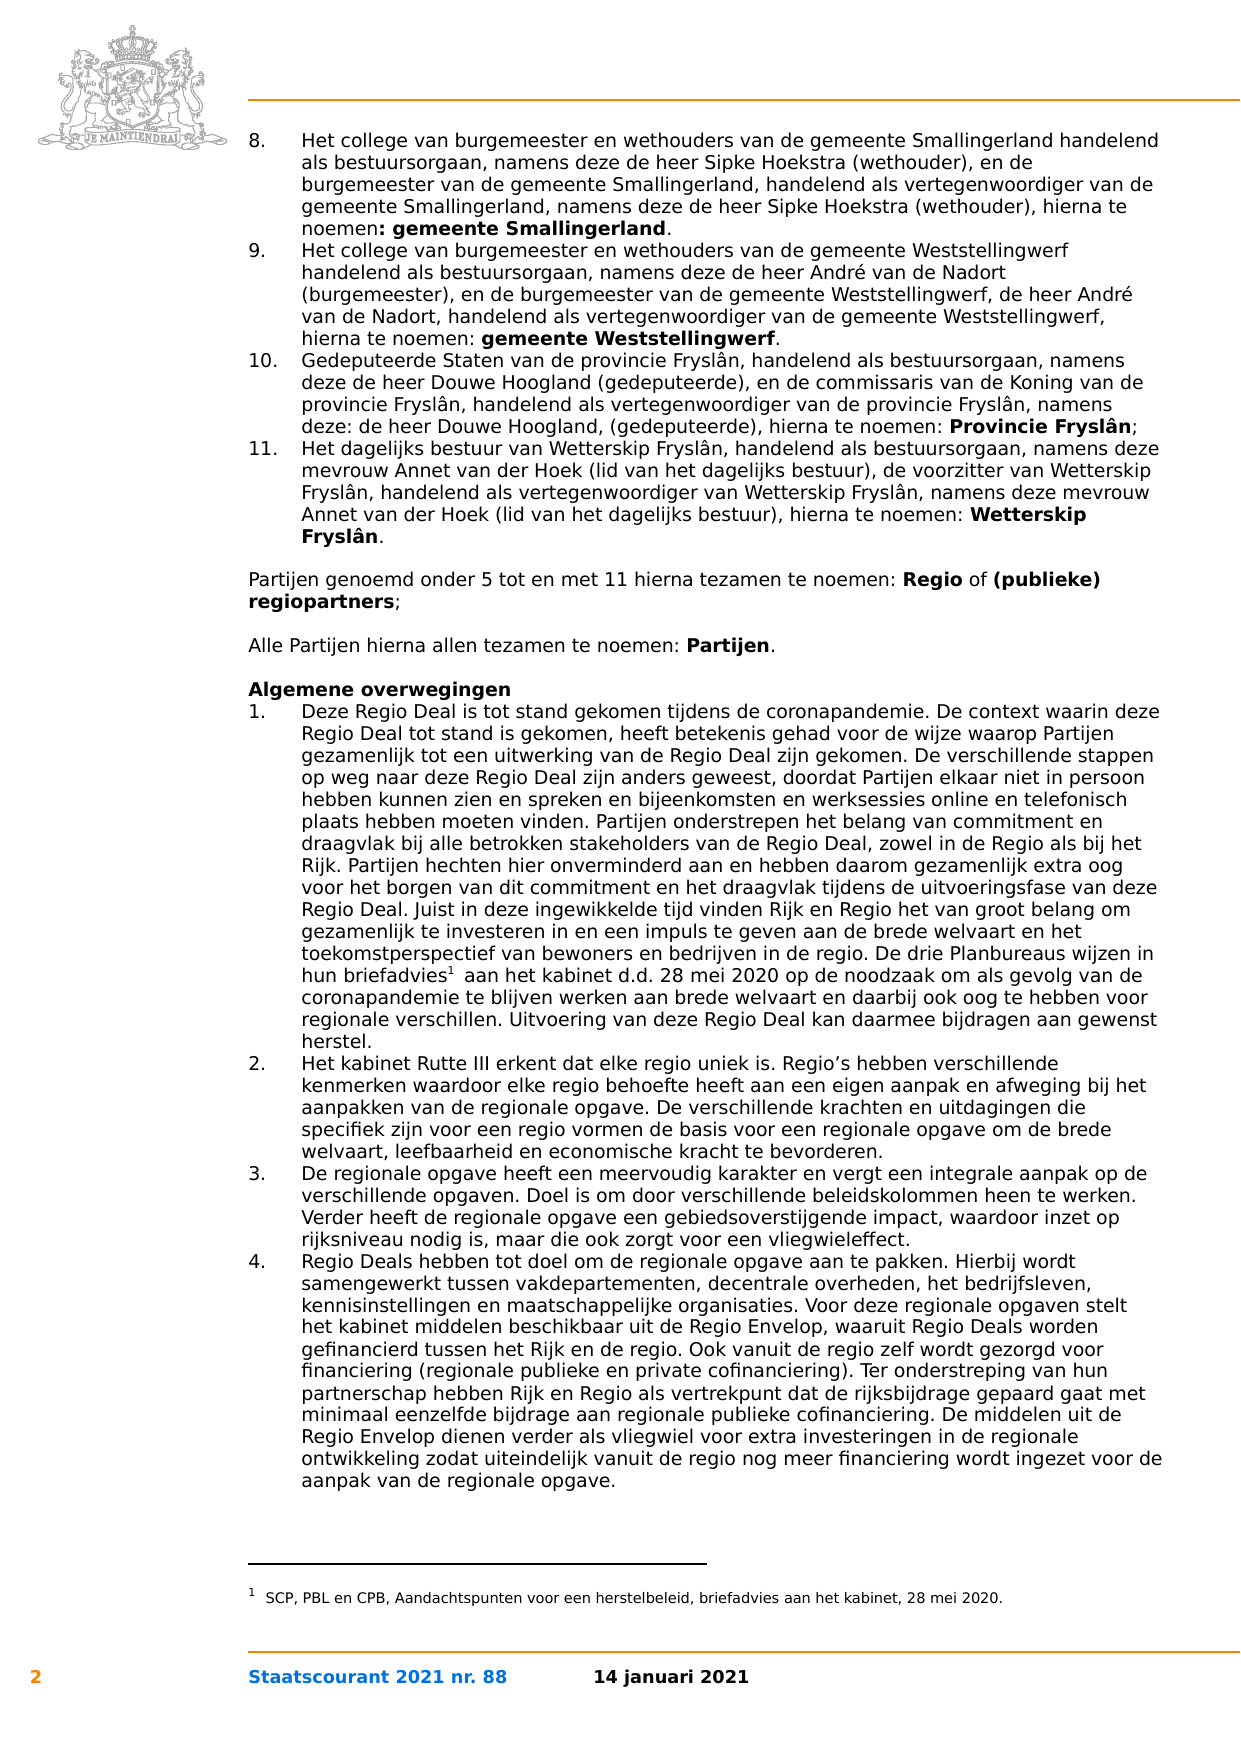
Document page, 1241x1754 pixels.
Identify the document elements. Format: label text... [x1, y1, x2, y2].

text SCP, PBL en CPB, Aandachtspunten voor een herstelbeleid, briefadvies aan het kabinet, 28 mei 2020. [248, 1586, 1163, 1608]
text 4. Regio Deals hebben tot doel om de regionale opgave aan te pakken. Hierbij wordt samengewerkt tussen vakdepartementen, decentrale overheden, het bedrijfsleven, kennisinstellingen en maatschappelijke organisaties. Voor deze regionale opgaven stelt het kabinet middelen beschikbaar uit de Regio Envelop, waaruit Regio Deals worden gefinancierd tussen het Rijk en de regio. Ook vanuit de regio zelf wordt gezorgd voor financiering (regionale publieke en private cofinanciering). Ter onderstreping van hun partnerschap hebben Rijk en Regio als vertrekpunt dat de rijksbijdrage gepaard gaat met minimaal eenzelfde bijdrage aan regionale publieke cofinanciering. De middelen uit de Regio Envelop dienen verder als vliegwiel voor extra investeringen in de regionale ontwikkeling zodat uiteindelijk vanuit de regio nog meer financiering wordt ingezet voor de aanpak van de regionale opgave. [248, 1251, 1163, 1492]
text Alle Partijen hierna allen tezamen te noemen: Partijen. [248, 635, 1163, 657]
text 3. De regionale opgave heeft een meervoudig karakter en vergt een integrale aanpak op de verschillende opgaven. Doel is om door verschillende beleidskolommen heen te werken. Verder heeft de regionale opgave een gebiedsoverstijgende impact, waardoor inzet op rijksniveau nodig is, maar die ook zorgt voor een vliegwieleffect. [248, 1163, 1163, 1251]
text 8. Het college van burgemeester en wethouders van de gemeente Smallingerland handelend als bestuursorgaan, namens deze de heer Sipke Hoekstra (wethouder), en de burgemeester van de gemeente Smallingerland, handelend als vertegenwoordiger van de gemeente Smallingerland, namens deze de heer Sipke Hoekstra (wethouder), hierna te noemen: gemeente Smallingerland. [248, 130, 1163, 240]
text 2. Het kabinet Rutte III erkent dat elke regio uniek is. Regio’s hebben verschillende kenmerken waardoor elke regio behoefte heeft aan een eigen aanpak en afweging bij het aanpakken van de regionale opgave. De verschillende krachten en uitdagingen die specifiek zijn voor een regio vormen de basis voor een regionale opgave om de brede welvaart, leefbaarheid en economische kracht te bevorderen. [248, 1053, 1163, 1163]
subtitle Algemene overwegingen [248, 679, 1163, 701]
text 9. Het college van burgemeester en wethouders van de gemeente Weststellingwerf handelend als bestuursorgaan, namens deze de heer André van de Nadort (burgemeester), en de burgemeester van de gemeente Weststellingwerf, de heer André van de Nadort, handelend als vertegenwoordiger van de gemeente Weststellingwerf, hierna te noemen: gemeente Weststellingwerf. [248, 240, 1163, 350]
picture [38, 25, 227, 150]
text 1. Deze Regio Deal is tot stand gekomen tijdens de coronapandemie. De context waarin deze Regio Deal tot stand is gekomen, heeft betekenis gehad voor de wijze waarop Partijen gezamenlijk tot een uitwerking van de Regio Deal zijn gekomen. De verschillende stappen op weg naar deze Regio Deal zijn anders geweest, doordat Partijen elkaar niet in persoon hebben kunnen zien en spreken en bijeenkomsten en werksessies online en telefonisch plaats hebben moeten vinden. Partijen onderstrepen het belang van commitment en draagvlak bij alle betrokken stakeholders van de Regio Deal, zowel in de Regio als bij het Rijk. Partijen hechten hier onverminderd aan en hebben daarom gezamenlijk extra oog voor het borgen van dit commitment en het draagvlak tijdens de uitvoeringsfase van deze Regio Deal. Juist in deze ingewikkelde tijd vinden Rijk en Regio het van groot belang om gezamenlijk te investeren in en een impuls te geven aan de brede welvaart en het toekomstperspectief van bewoners en bedrijven in de regio. De drie Planbureaus wijzen in hun briefadvies aan het kabinet d.d. 28 mei 2020 op de noodzaak om als gevolg van de coronapandemie te blijven werken aan brede welvaart en daarbij ook oog te hebben voor regionale verschillen. Uitvoering van deze Regio Deal kan daarmee bijdragen aan gewenst herstel. [248, 701, 1163, 1053]
text Partijen genoemd onder 5 tot en met 11 hierna tezamen te noemen: Regio of (publieke) regiopartners; [248, 569, 1163, 613]
text 11. Het dagelijks bestuur van Wetterskip Fryslân, handelend als bestuursorgaan, namens deze mevrouw Annet van der Hoek (lid van het dagelijks bestuur), de voorzitter van Wetterskip Fryslân, handelend als vertegenwoordiger van Wetterskip Fryslân, namens deze mevrouw Annet van der Hoek (lid van het dagelijks bestuur), hierna te noemen: Wetterskip Fryslân. [248, 438, 1163, 547]
text 10. Gedeputeerde Staten van de provincie Fryslân, handelend als bestuursorgaan, namens deze de heer Douwe Hoogland (gedeputeerde), en de commissaris van de Koning van de provincie Fryslân, handelend als vertegenwoordiger van de provincie Fryslân, namens deze: de heer Douwe Hoogland, (gedeputeerde), hierna te noemen: Provincie Fryslân; [248, 350, 1163, 438]
